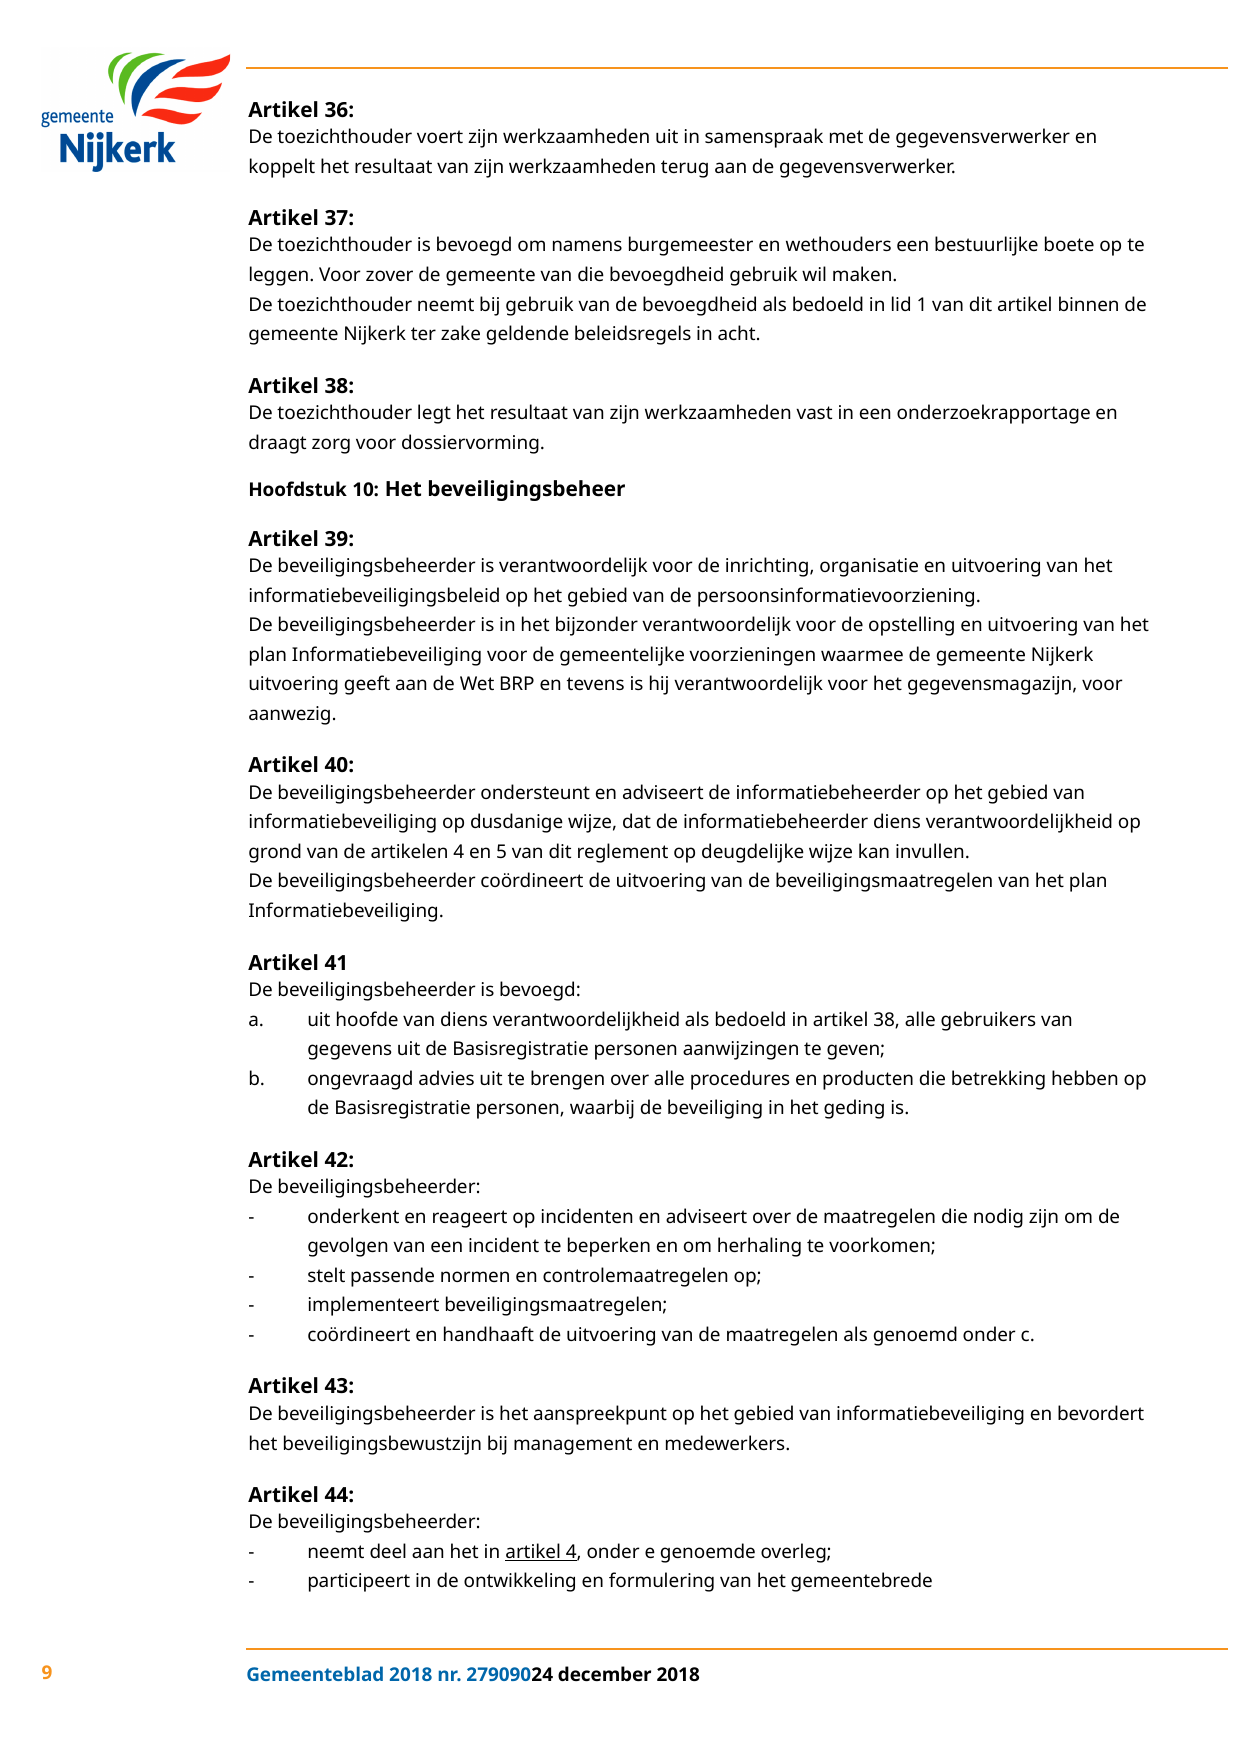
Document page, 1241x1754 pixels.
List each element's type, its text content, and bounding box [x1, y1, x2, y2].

text Artikel 39: [248, 524, 1152, 552]
text De beveiligingsbeheerder is bevoegd: [248, 976, 1152, 1002]
text Artikel 42: [248, 1145, 1152, 1173]
text De beveiligingsbeheerder is verantwoordelijk voor de inrichting, organisatie en uitvoering van het informatiebeveiligingsbeleid op het gebied van de persoonsinformatievoorziening. [248, 552, 1152, 607]
text De beveiligingsbeheerder is het aanspreekpunt op het gebied van informatiebeveiliging en bevordert het beveiligingsbewustzijn bij management en medewerkers. [248, 1400, 1152, 1455]
list implementeert beveiligingsmaatregelen; [248, 1292, 1152, 1317]
list neemt deel aan het in artikel 4, onder e genoemde overleg; [248, 1538, 1152, 1564]
text De beveiligingsbeheerder: [248, 1508, 1152, 1534]
text Artikel 38: [248, 371, 1152, 399]
text Artikel 44: [248, 1480, 1152, 1508]
list onderkent en reageert op incidenten en adviseert over de maatregelen die nodig zijn om de gevolgen van een incident te beperken en om herhaling te voorkomen; [248, 1203, 1152, 1258]
list stelt passende normen en controlemaatregelen op; [248, 1262, 1152, 1288]
list ongevraagd advies uit te brengen over alle procedures en producten die betrekking hebben op de Basisregistratie personen, waarbij de beveiliging in het geding is. [248, 1065, 1152, 1120]
text Artikel 41 [248, 948, 1152, 976]
text Artikel 43: [248, 1372, 1152, 1400]
text De beveiligingsbeheerder coördineert de uitvoering van de beveiligingsmaatregelen van het plan Informatiebeveiliging. [248, 868, 1152, 923]
text Artikel 36: [248, 95, 1152, 123]
picture [41, 47, 231, 172]
text De toezichthouder is bevoegd om namens burgemeester en wethouders een bestuurlijke boete op te leggen. Voor zover de gemeente van die bevoegdheid gebruik wil maken. [248, 232, 1152, 287]
text De toezichthouder voert zijn werkzaamheden uit in samenspraak met de gegevensverwerker en koppelt het resultaat van zijn werkzaamheden terug aan de gegevensverwerker. [248, 123, 1152, 178]
text De beveiligingsbeheerder: [248, 1173, 1152, 1199]
list participeert in de ontwikkeling en formulering van het gemeentebrede [248, 1568, 1152, 1593]
text Hoofdstuk 10: Het beveiligingsbeheer [248, 474, 1152, 503]
text De toezichthouder neemt bij gebruik van de bevoegdheid als bedoeld in lid 1 van dit artikel binnen de gemeente Nijkerk ter zake geldende beleidsregels in acht. [248, 291, 1152, 346]
list coördineert en handhaaft de uitvoering van de maatregelen als genoemd onder c. [248, 1321, 1152, 1347]
text Artikel 37: [248, 203, 1152, 232]
text Artikel 40: [248, 751, 1152, 779]
list uit hoofde van diens verantwoordelijkheid als bedoeld in artikel 38, alle gebruikers van gegevens uit de Basisregistratie personen aanwijzingen te geven; [248, 1006, 1152, 1061]
text De toezichthouder legt het resultaat van zijn werkzaamheden vast in een onderzoekrapportage en draagt zorg voor dossiervorming. [248, 399, 1152, 454]
text De beveiligingsbeheerder ondersteunt en adviseert de informatiebeheerder op het gebied van informatiebeveiliging op dusdanige wijze, dat de informatiebeheerder diens verantwoordelijkheid op grond van de artikelen 4 en 5 van dit reglement op deugdelijke wijze kan invullen. [248, 779, 1152, 864]
text De beveiligingsbeheerder is in het bijzonder verantwoordelijk voor de opstelling en uitvoering van het plan Informatiebeveiliging voor de gemeentelijke voorzieningen waarmee de gemeente Nijkerk uitvoering geeft aan de Wet BRP en tevens is hij verantwoordelijk voor het gegevensmagazijn, voor aanwezig. [248, 611, 1152, 726]
